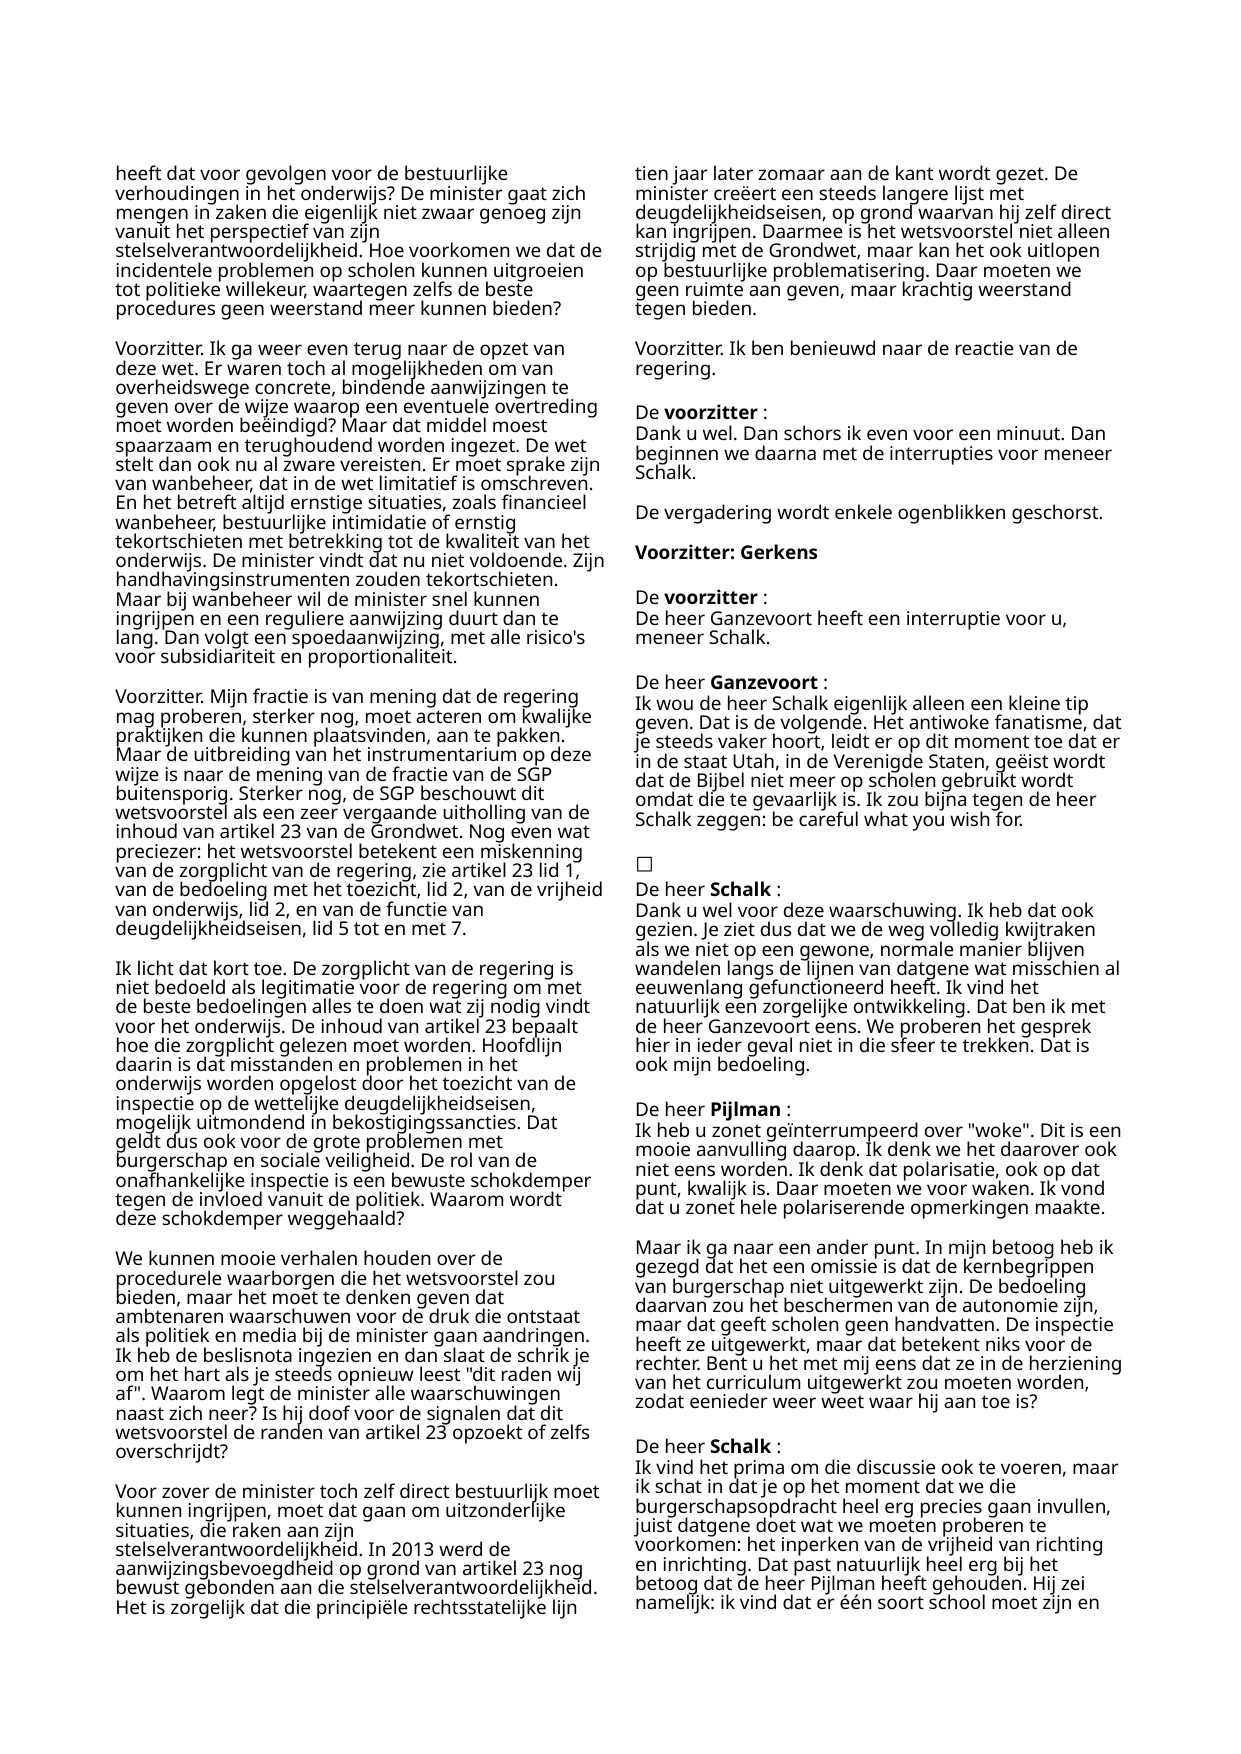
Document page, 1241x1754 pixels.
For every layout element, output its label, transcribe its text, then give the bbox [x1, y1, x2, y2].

text Voorzitter. Ik ben benieuwd naar de reactie van de regering. [635, 340, 1125, 379]
text Ik licht dat kort toe. De zorgplicht van de regering is niet bedoeld als legitimatie voor de regering om met de beste bedoelingen alles te doen wat zij nodig vindt voor het onderwijs. De inhoud van artikel 23 bepaalt hoe die zorgplicht gelezen moet worden. Hoofdlijn daarin is dat misstanden en problemen in het onderwijs worden opgelost door het toezicht van de inspectie op de wettelijke deugdelijkheidseisen, mogelijk uitmondend in bekostigingssancties. Dat geldt dus ook voor de grote problemen met burgerschap en sociale veiligheid. De rol van de onafhankelijke inspectie is een bewuste schokdemper tegen de invloed vanuit de politiek. Waarom wordt deze schokdemper weggehaald? [115, 960, 605, 1229]
text Ik vind het prima om die discussie ook te voeren, maar ik schat in dat je op het moment dat we die burgerschapsopdracht heel erg precies gaan invullen, juist datgene doet wat we moeten proberen te voorkomen: het inperken van de vrijheid van richting en inrichting. Dat past natuurlijk heel erg bij het betoog dat de heer Pijlman heeft gehouden. Hij zei namelijk: ik vind dat er één soort school moet zijn en [635, 1459, 1125, 1613]
text Ik wou de heer Schalk eigenlijk alleen een kleine tip geven. Dat is de volgende. Het antiwoke fanatisme, dat je steeds vaker hoort, leidt er op dit moment toe dat er in de staat Utah, in de Verenigde Staten, geëist wordt dat de Bijbel niet meer op scholen gebruikt wordt omdat die te gevaarlijk is. Ik zou bijna tegen de heer Schalk zeggen: be careful what you wish for. [635, 695, 1125, 830]
text De voorzitter : [635, 399, 1125, 425]
text Ik heb u zonet geïnterrumpeerd over "woke". Dit is een mooie aanvulling daarop. Ik denk we het daarover ook niet eens worden. Ik denk dat polarisatie, ook op dat punt, kwalijk is. Daar moeten we voor waken. Ik vond dat u zonet hele polariserende opmerkingen maakte. [635, 1122, 1125, 1218]
text De heer Pijlman : [635, 1096, 1125, 1122]
text Voorzitter: Gerkens [635, 544, 1125, 563]
text Voorzitter. Ik ga weer even terug naar de opzet van deze wet. Er waren toch al mogelijkheden om van overheidswege concrete, bindende aanwijzingen te geven over de wijze waarop een eventuele overtreding moet worden beëindigd? Maar dat middel moest spaarzaam en terughoudend worden ingezet. De wet stelt dan ook nu al zware vereisten. Er moet sprake zijn van wanbeheer, dat in de wet limitatief is omschreven. En het betreft altijd ernstige situaties, zoals financieel wanbeheer, bestuurlijke intimidatie of ernstig tekortschieten met betrekking tot de kwaliteit van het onderwijs. De minister vindt dat nu niet voldoende. Zijn handhavingsinstrumenten zouden tekortschieten. Maar bij wanbeheer wil de minister snel kunnen ingrijpen en een reguliere aanwijzing duurt dan te lang. Dan volgt een spoedaanwijzing, met alle risico's voor subsidiariteit en proportionaliteit. [115, 340, 605, 668]
text De vergadering wordt enkele ogenblikken geschorst. [635, 504, 1125, 523]
text De heer Schalk : [635, 1433, 1125, 1459]
text De voorzitter : [635, 584, 1125, 610]
text heeft dat voor gevolgen voor de bestuurlijke verhoudingen in het onderwijs? De minister gaat zich mengen in zaken die eigenlijk niet zwaar genoeg zijn vanuit het perspectief van zijn stelselverantwoordelijkheid. Hoe voorkomen we dat de incidentele problemen op scholen kunnen uitgroeien tot politieke willekeur, waartegen zelfs de beste procedures geen weerstand meer kunnen bieden? [115, 165, 605, 319]
text Voor zover de minister toch zelf direct bestuurlijk moet kunnen ingrijpen, moet dat gaan om uitzonderlijke situaties, die raken aan zijn stelselverantwoordelijkheid. In 2013 werd de aanwijzingsbevoegdheid op grond van artikel 23 nog bewust gebonden aan die stelselverantwoordelijkheid. Het is zorgelijk dat die principiële rechtsstatelijke lijn [115, 1483, 605, 1618]
text Dank u wel voor deze waarschuwing. Ik heb dat ook gezien. Je ziet dus dat we de weg volledig kwijtraken als we niet op een gewone, normale manier blijven wandelen langs de lijnen van datgene wat misschien al eeuwenlang gefunctioneerd heeft. Ik vind het natuurlijk een zorgelijke ontwikkeling. Dat ben ik met de heer Ganzevoort eens. We proberen het gesprek hier in ieder geval niet in die sfeer te trekken. Dat is ook mijn bedoeling. [635, 902, 1125, 1076]
text ⬜ [635, 851, 1125, 876]
text Voorzitter. Mijn fractie is van mening dat de regering mag proberen, sterker nog, moet acteren om kwalijke praktijken die kunnen plaatsvinden, aan te pakken. Maar de uitbreiding van het instrumentarium op deze wijze is naar de mening van de fractie van de SGP buitensporig. Sterker nog, de SGP beschouwt dit wetsvoorstel als een zeer vergaande uitholling van de inhoud van artikel 23 van de Grondwet. Nog even wat preciezer: het wetsvoorstel betekent een miskenning van de zorgplicht van de regering, zie artikel 23 lid 1, van de bedoeling met het toezicht, lid 2, van de vrijheid van onderwijs, lid 2, en van de functie van deugdelijkheidseisen, lid 5 tot en met 7. [115, 688, 605, 939]
text We kunnen mooie verhalen houden over de procedurele waarborgen die het wetsvoorstel zou bieden, maar het moet te denken geven dat ambtenaren waarschuwen voor de druk die ontstaat als politiek en media bij de minister gaan aandringen. Ik heb de beslisnota ingezien en dan slaat de schrik je om het hart als je steeds opnieuw leest "dit raden wij af". Waarom legt de minister alle waarschuwingen naast zich neer? Is hij doof voor de signalen dat dit wetsvoorstel de randen van artikel 23 opzoekt of zelfs overschrijdt? [115, 1250, 605, 1462]
text De heer Ganzevoort heeft een interruptie voor u, meneer Schalk. [635, 610, 1125, 648]
text De heer Schalk : [635, 876, 1125, 902]
text Maar ik ga naar een ander punt. In mijn betoog heb ik gezegd dat het een omissie is dat de kernbegrippen van burgerschap niet uitgewerkt zijn. De bedoeling daarvan zou het beschermen van de autonomie zijn, maar dat geeft scholen geen handvatten. De inspectie heeft ze uitgewerkt, maar dat betekent niks voor de rechter. Bent u het met mij eens dat ze in de herziening van het curriculum uitgewerkt zou moeten worden, zodat eenieder weer weet waar hij aan toe is? [635, 1239, 1125, 1413]
text tien jaar later zomaar aan de kant wordt gezet. De minister creëert een steeds langere lijst met deugdelijkheidseisen, op grond waarvan hij zelf direct kan ingrijpen. Daarmee is het wetsvoorstel niet alleen strijdig met de Grondwet, maar kan het ook uitlopen op bestuurlijke problematisering. Daar moeten we geen ruimte aan geven, maar krachtig weerstand tegen bieden. [635, 165, 1125, 319]
text De heer Ganzevoort : [635, 669, 1125, 695]
text Dank u wel. Dan schors ik even voor een minuut. Dan beginnen we daarna met de interrupties voor meneer Schalk. [635, 425, 1125, 483]
